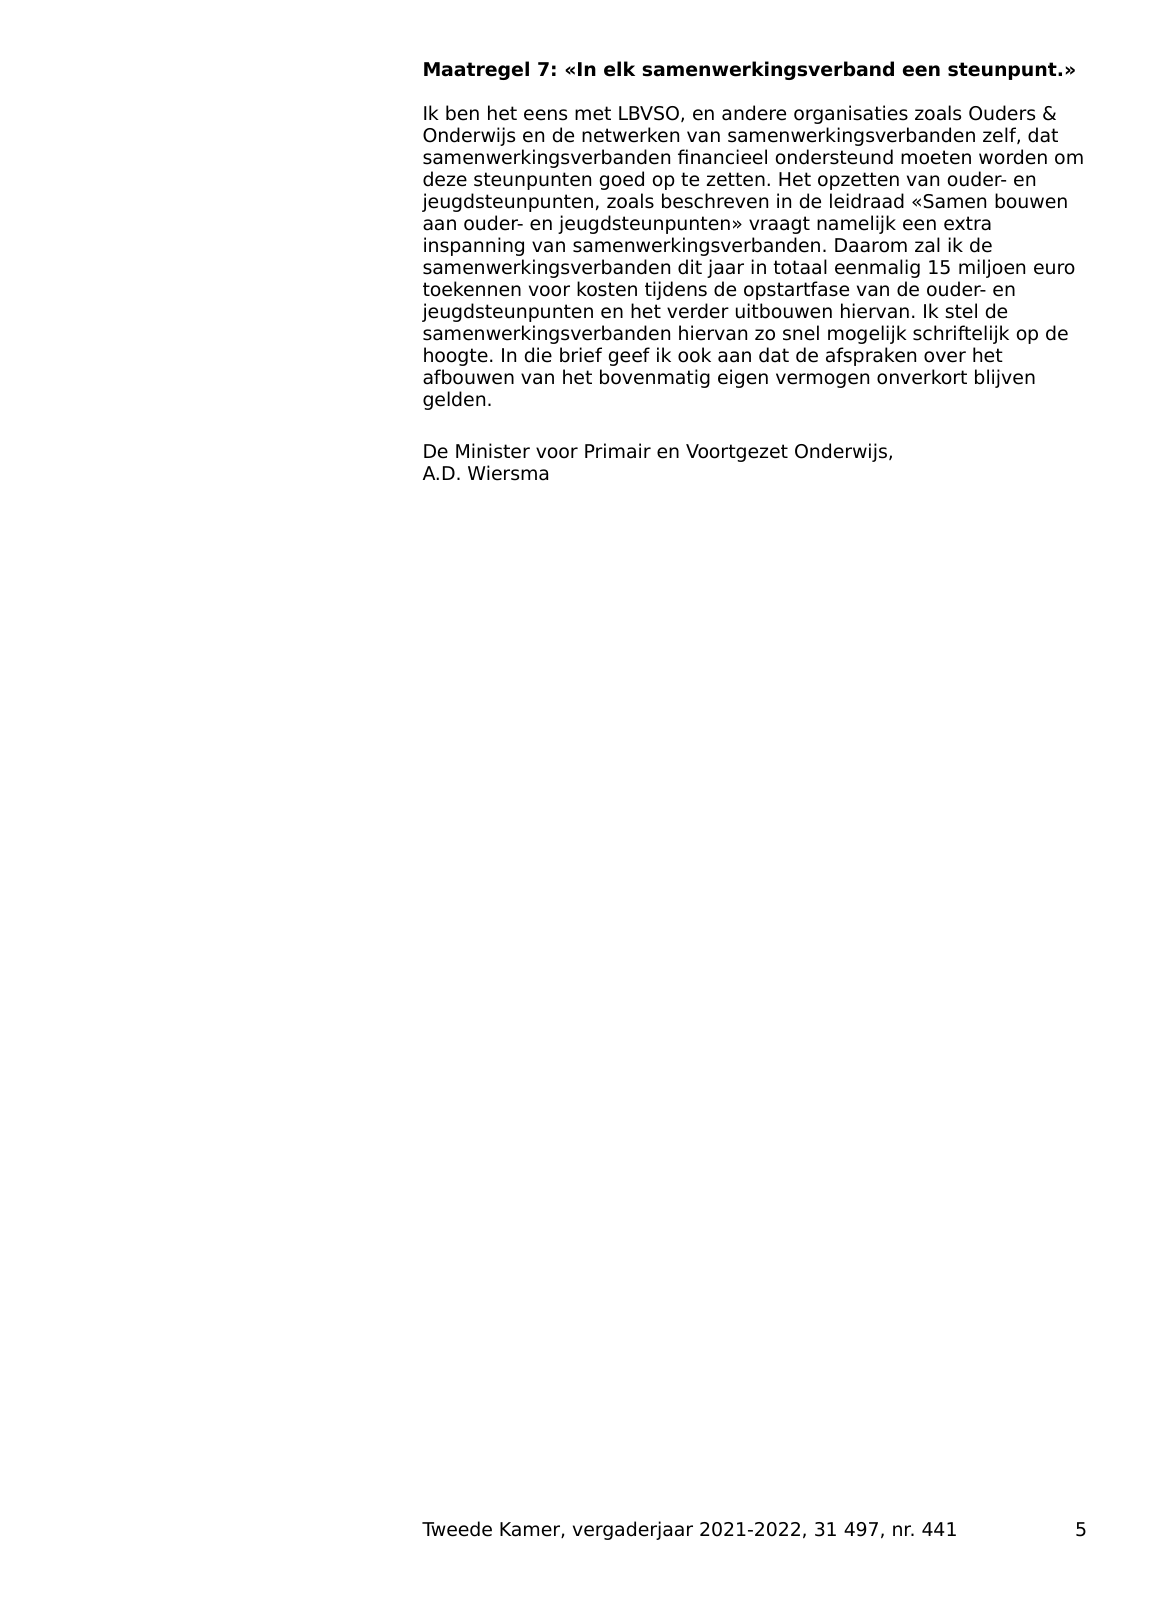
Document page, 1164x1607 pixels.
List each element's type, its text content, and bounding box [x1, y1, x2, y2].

subtitle Maatregel 7: «In elk samenwerkingsverband een steunpunt.» [422, 59, 1087, 81]
text Ik ben het eens met LBVSO, en andere organisaties zoals Ouders & Onderwijs en de netwerken van samenwerkingsverbanden zelf, dat samenwerkingsverbanden financieel ondersteund moeten worden om deze steunpunten goed op te zetten. Het opzetten van ouder- en jeugdsteunpunten, zoals beschreven in de leidraad «Samen bouwen aan ouder- en jeugdsteunpunten» vraagt namelijk een extra inspanning van samenwerkingsverbanden. Daarom zal ik de samenwerkingsverbanden dit jaar in totaal eenmalig 15 miljoen euro toekennen voor kosten tijdens de opstartfase van de ouder- en jeugdsteunpunten en het verder uitbouwen hiervan. Ik stel de samenwerkingsverbanden hiervan zo snel mogelijk schriftelijk op de hoogte. In die brief geef ik ook aan dat de afspraken over het afbouwen van het bovenmatig eigen vermogen onverkort blijven gelden. [422, 103, 1087, 411]
text De Minister voor Primair en Voortgezet Onderwijs, A.D. Wiersma [422, 441, 1087, 485]
